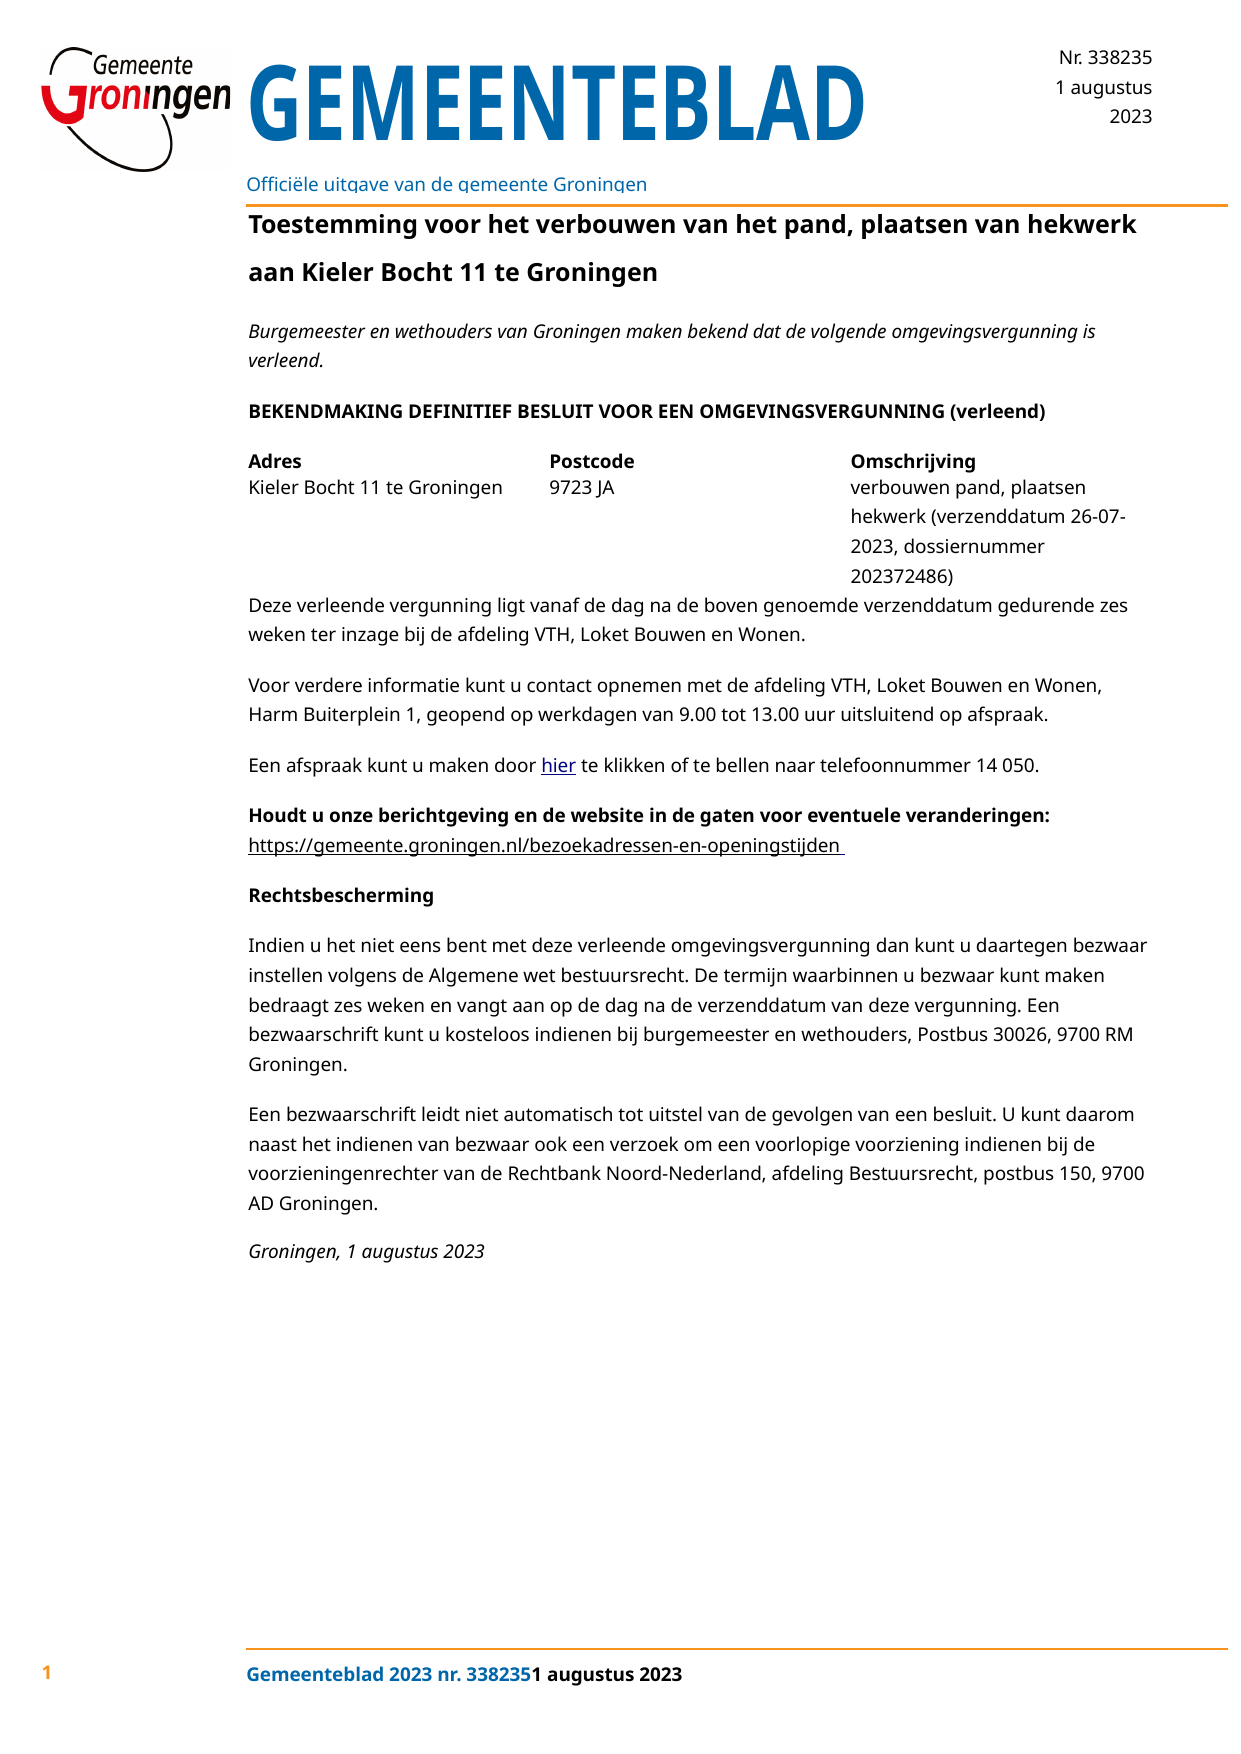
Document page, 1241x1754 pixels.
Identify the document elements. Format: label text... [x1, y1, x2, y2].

text Een afspraak kunt u maken door hier te klikken of te bellen naar telefoonnummer 14 050. [248, 752, 1152, 778]
text Rechtsbescherming [248, 882, 1152, 908]
text Deze verleende vergunning ligt vanaf de dag na de boven genoemde verzenddatum gedurende zes weken ter inzage bij de afdeling VTH, Loket Bouwen en Wonen. [248, 592, 1152, 647]
text Burgemeester en wethouders van Groningen maken bekend dat de volgende omgevingsvergunning is verleend. [248, 318, 1152, 373]
text Indien u het niet eens bent met deze verleende omgevingsvergunning dan kunt u daartegen bezwaar instellen volgens de Algemene wet bestuursrecht. De termijn waarbinnen u bezwaar kunt maken bedraagt zes weken en vangt aan op de dag na de verzenddatum van deze vergunning. Een bezwaarschrift kunt u kosteloos indienen bij burgemeester en wethouders, Postbus 30026, 9700 RM Groningen. [248, 933, 1152, 1077]
table_cell verbouwen pand, plaatsen hekwerk (verzenddatum 26-07-2023, dossiernummer 202372486) [850, 474, 1152, 589]
table_cell Kieler Bocht 11 te Groningen [248, 474, 549, 589]
table_cell 9723 JA [549, 474, 850, 589]
table_header Adres [248, 449, 549, 474]
table_header Postcode [549, 449, 850, 474]
picture [41, 47, 231, 172]
text Houdt u onze berichtgeving en de website in de gaten voor eventuele veranderingen: https://gemeente.groningen.nl/bezoekadressen-en-openingstijden [248, 802, 1152, 858]
text BEKENDMAKING DEFINITIEF BESLUIT VOOR EEN OMGEVINGSVERGUNNING (verleend) [248, 398, 1152, 424]
text Voor verdere informatie kunt u contact opnemen met de afdeling VTH, Loket Bouwen en Wonen, Harm Buiterplein 1, geopend op werkdagen van 9.00 tot 13.00 uur uitsluitend op afspraak. [248, 672, 1152, 727]
text Groningen, 1 augustus 2023 [248, 1238, 1152, 1264]
table_header Omschrijving [850, 449, 1152, 474]
text Toestemming voor het verbouwen van het pand, plaatsen van hekwerk aan Kieler Bocht 11 te Groningen [248, 207, 1152, 288]
text Een bezwaarschrift leidt niet automatisch tot uitstel van de gevolgen van een besluit. U kunt daarom naast het indienen van bezwaar ook een verzoek om een voorlopige voorziening indienen bij de voorzieningenrechter van de Rechtbank Noord-Nederland, afdeling Bestuursrecht, postbus 150, 9700 AD Groningen. [248, 1101, 1152, 1216]
